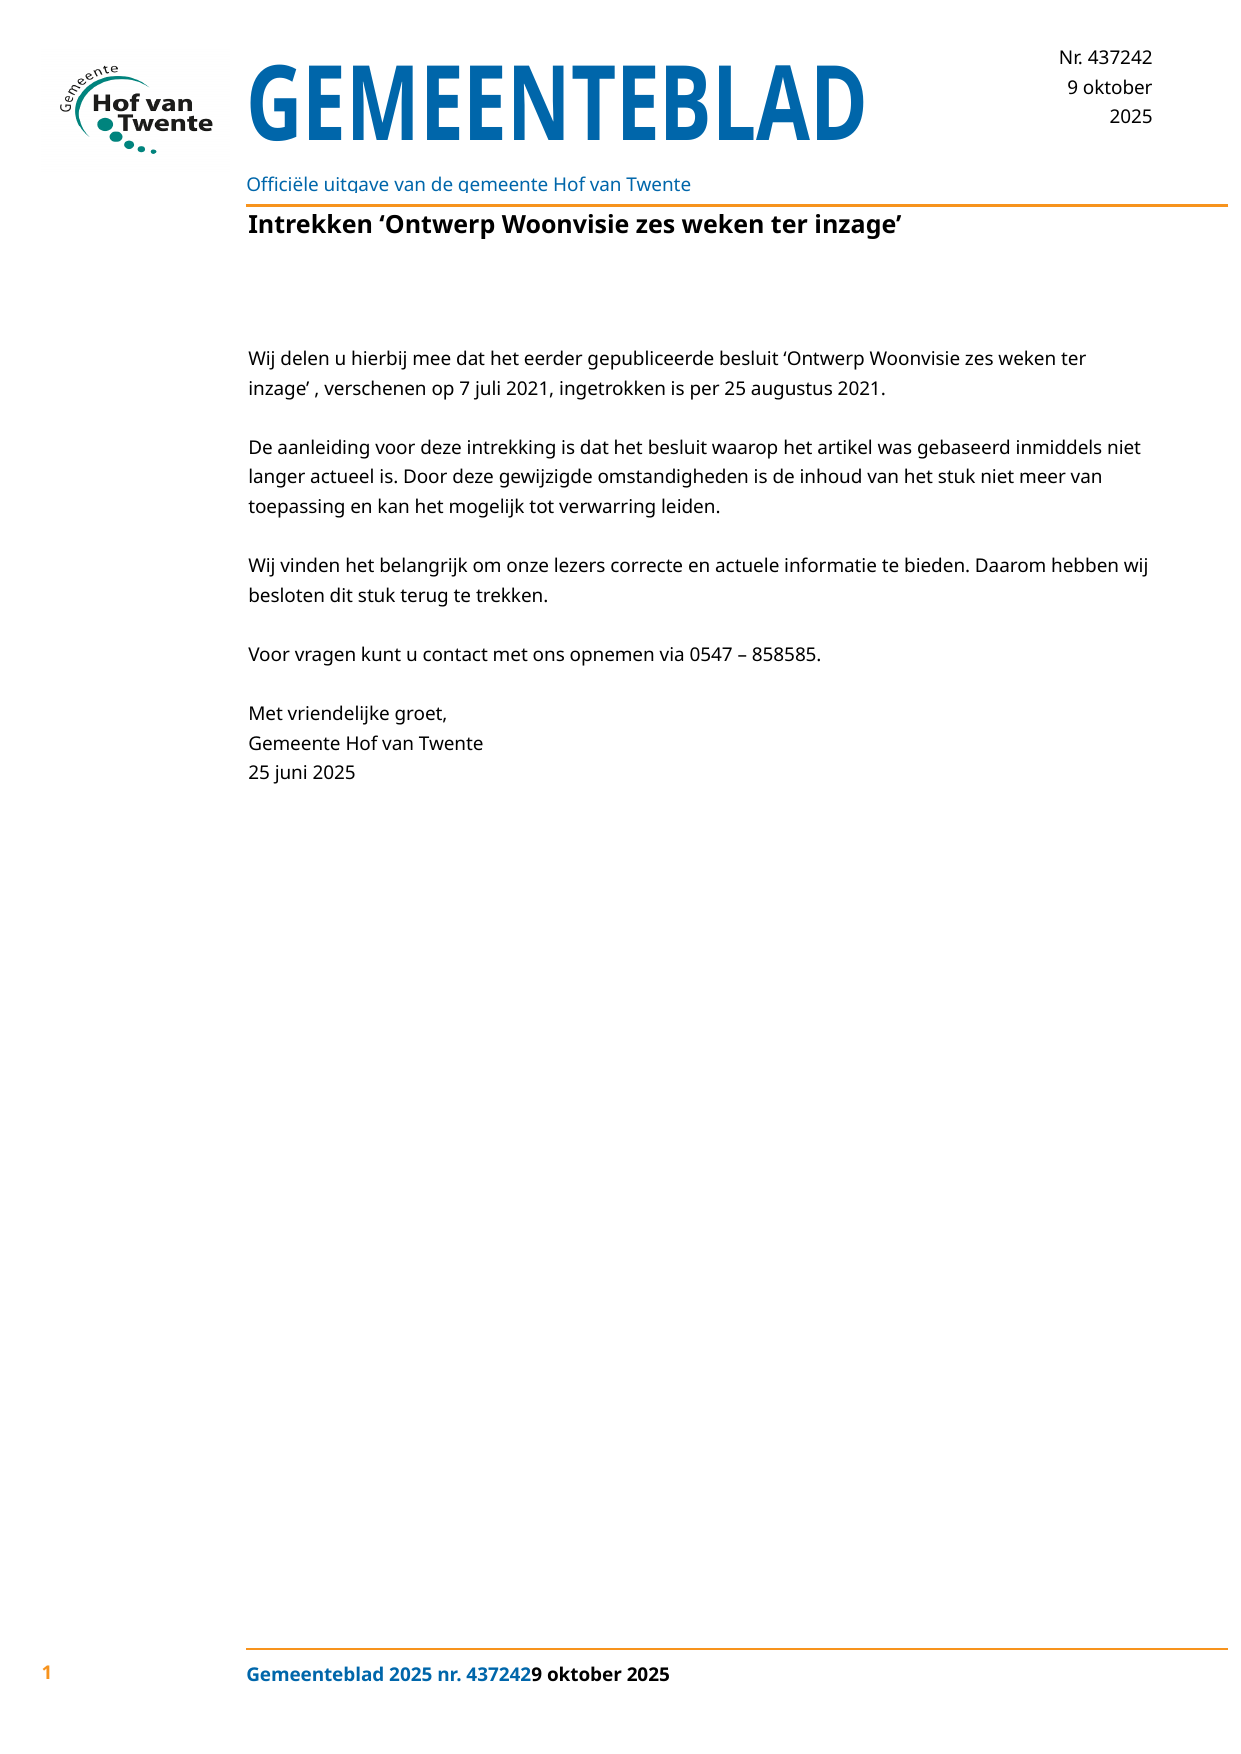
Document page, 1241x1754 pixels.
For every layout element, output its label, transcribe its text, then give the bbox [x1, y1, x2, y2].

text Intrekken ‘Ontwerp Woonvisie zes weken ter inzage’ [248, 207, 1152, 241]
text Voor vragen kunt u contact met ons opnemen via 0547 – 858585. [248, 641, 1152, 667]
text Met vriendelijke groet, [248, 700, 1152, 726]
picture [41, 47, 231, 172]
text Gemeente Hof van Twente [248, 730, 1152, 756]
text De aanleiding voor deze intrekking is dat het besluit waarop het artikel was gebaseerd inmiddels niet langer actueel is. Door deze gewijzigde omstandigheden is de inhoud van het stuk niet meer van toepassing en kan het mogelijk tot verwarring leiden. [248, 434, 1152, 519]
text 25 juni 2025 [248, 759, 1152, 785]
text Wij vinden het belangrijk om onze lezers correcte en actuele informatie te bieden. Daarom hebben wij besloten dit stuk terug te trekken. [248, 552, 1152, 608]
text Wij delen u hierbij mee dat het eerder gepubliceerde besluit ‘Ontwerp Woonvisie zes weken ter inzage’ , verschenen op 7 juli 2021, ingetrokken is per 25 augustus 2021. [248, 345, 1152, 401]
